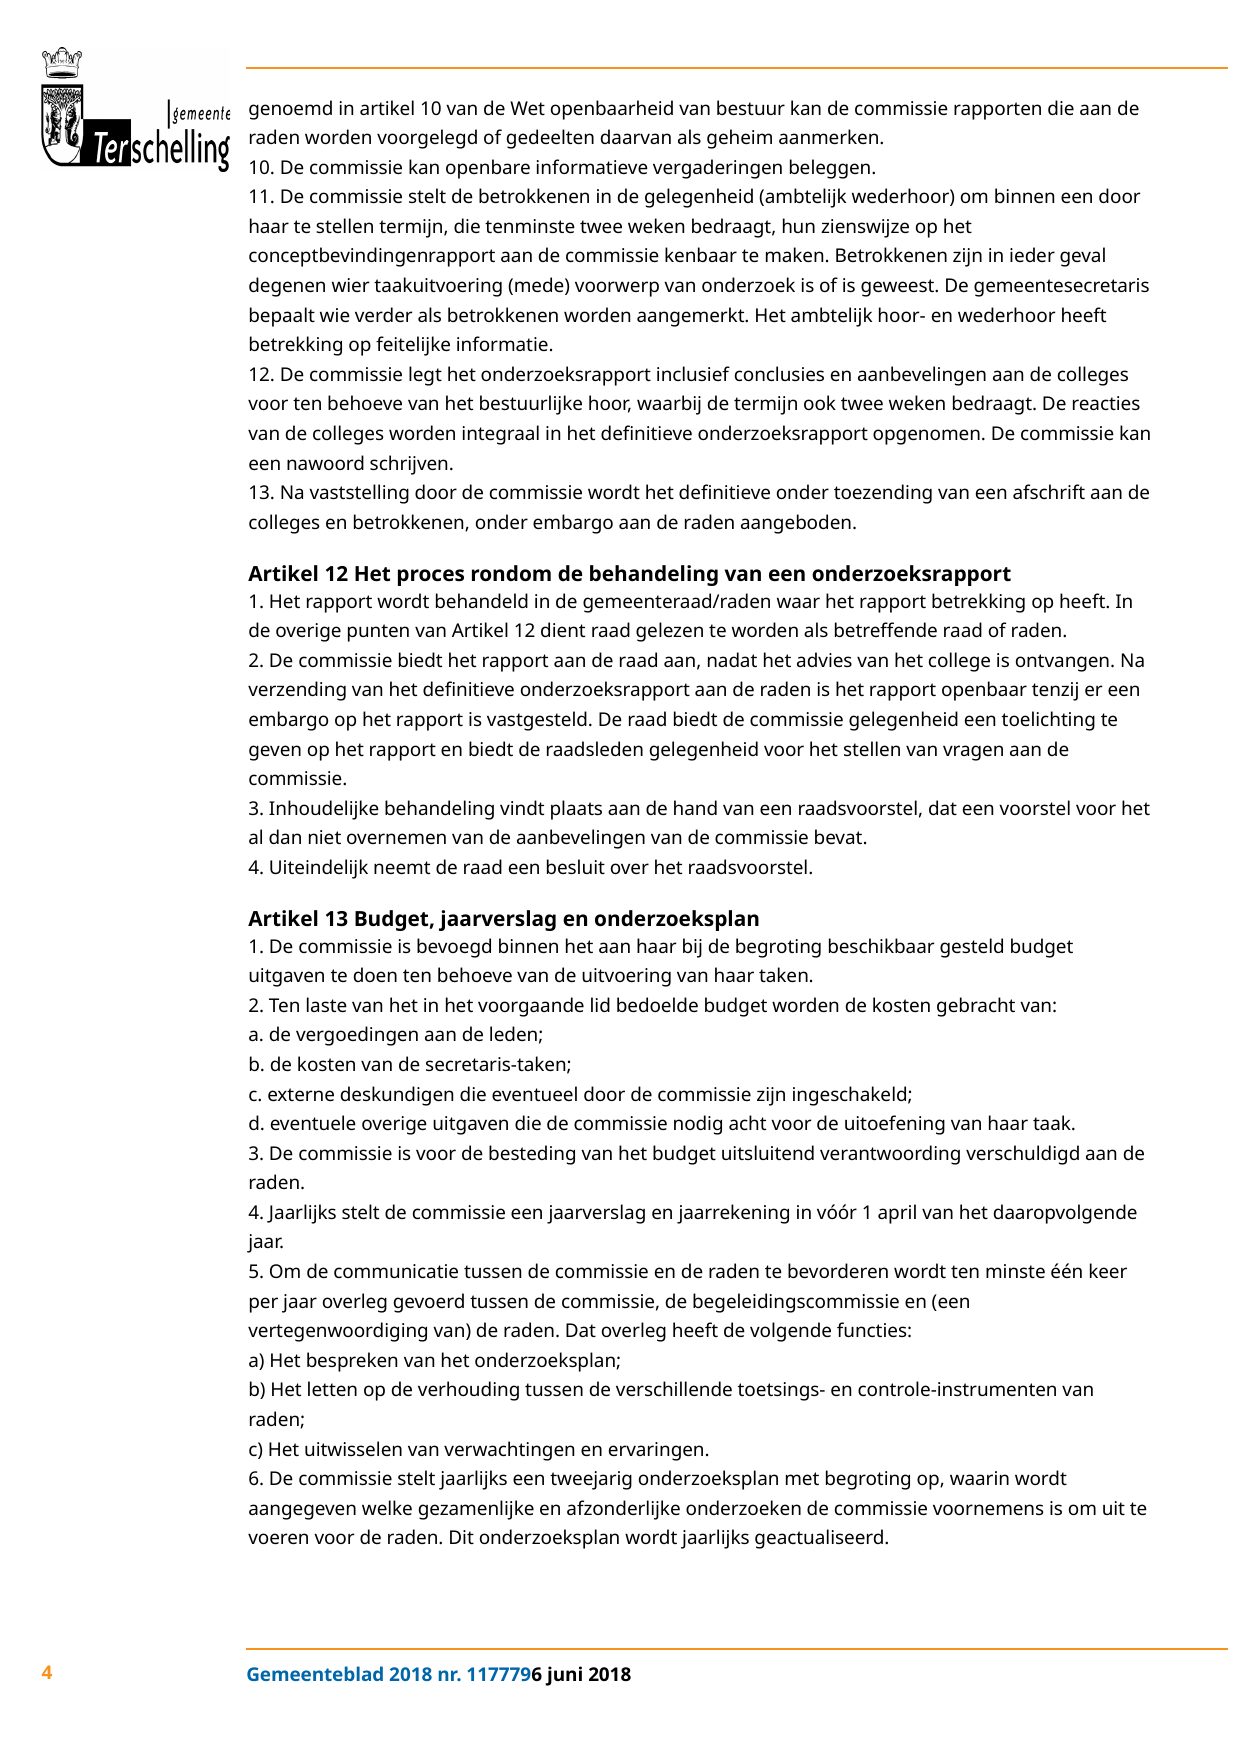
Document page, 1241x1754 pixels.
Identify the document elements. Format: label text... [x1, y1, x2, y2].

text 4. Uiteindelijk neemt de raad een besluit over het raadsvoorstel. [248, 854, 1152, 880]
picture [41, 47, 231, 172]
text a) Het bespreken van het onderzoeksplan; [248, 1347, 1152, 1373]
text 3. Inhoudelijke behandeling vindt plaats aan de hand van een raadsvoorstel, dat een voorstel voor het al dan niet overnemen van de aanbevelingen van de commissie bevat. [248, 795, 1152, 850]
text b. de kosten van de secretaris-taken; [248, 1051, 1152, 1077]
text 10. De commissie kan openbare informatieve vergaderingen beleggen. [248, 154, 1152, 180]
text 11. De commissie stelt de betrokkenen in de gelegenheid (ambtelijk wederhoor) om binnen een door haar te stellen termijn, die tenminste twee weken bedraagt, hun zienswijze op het conceptbevindingenrapport aan de commissie kenbaar te maken. Betrokkenen zijn in ieder geval degenen wier taakuitvoering (mede) voorwerp van onderzoek is of is geweest. De gemeentesecretaris bepaalt wie verder als betrokkenen worden aangemerkt. Het ambtelijk hoor- en wederhoor heeft betrekking op feitelijke informatie. [248, 183, 1152, 357]
text 2. Ten laste van het in het voorgaande lid bedoelde budget worden de kosten gebracht van: [248, 992, 1152, 1018]
text 3. De commissie is voor de besteding van het budget uitsluitend verantwoording verschuldigd aan de raden. [248, 1140, 1152, 1195]
text 4. Jaarlijks stelt de commissie een jaarverslag en jaarrekening in vóór 1 april van het daaropvolgende jaar. [248, 1199, 1152, 1254]
text a. de vergoedingen aan de leden; [248, 1022, 1152, 1047]
text genoemd in artikel 10 van de Wet openbaarheid van bestuur kan de commissie rapporten die aan de raden worden voorgelegd of gedeelten daarvan als geheim aanmerken. [248, 95, 1152, 150]
text b) Het letten op de verhouding tussen de verschillende toetsings- en controle-instrumenten van raden; [248, 1377, 1152, 1432]
text 2. De commissie biedt het rapport aan de raad aan, nadat het advies van het college is ontvangen. Na verzending van het definitieve onderzoeksrapport aan de raden is het rapport openbaar tenzij er een embargo op het rapport is vastgesteld. De raad biedt de commissie gelegenheid een toelichting te geven op het rapport en biedt de raadsleden gelegenheid voor het stellen van vragen aan de commissie. [248, 647, 1152, 791]
text 1. Het rapport wordt behandeld in de gemeenteraad/raden waar het rapport betrekking op heeft. In de overige punten van Artikel 12 dient raad gelezen te worden als betreffende raad of raden. [248, 588, 1152, 643]
text Artikel 12 Het proces rondom de behandeling van een onderzoeksrapport [248, 559, 1152, 588]
text 12. De commissie legt het onderzoeksrapport inclusief conclusies en aanbevelingen aan de colleges voor ten behoeve van het bestuurlijke hoor, waarbij de termijn ook twee weken bedraagt. De reacties van de colleges worden integraal in het definitieve onderzoeksrapport opgenomen. De commissie kan een nawoord schrijven. [248, 361, 1152, 476]
text 6. De commissie stelt jaarlijks een tweejarig onderzoeksplan met begroting op, waarin wordt aangegeven welke gezamenlijke en afzonderlijke onderzoeken de commissie voornemens is om uit te voeren voor de raden. Dit onderzoeksplan wordt jaarlijks geactualiseerd. [248, 1465, 1152, 1550]
text 5. Om de communicatie tussen de commissie en de raden te bevorderen wordt ten minste één keer per jaar overleg gevoerd tussen de commissie, de begeleidingscommissie en (een vertegenwoordiging van) de raden. Dat overleg heeft de volgende functies: [248, 1258, 1152, 1343]
text c. externe deskundigen die eventueel door de commissie zijn ingeschakeld; [248, 1081, 1152, 1107]
text c) Het uitwisselen van verwachtingen en ervaringen. [248, 1436, 1152, 1462]
text d. eventuele overige uitgaven die de commissie nodig acht voor de uitoefening van haar taak. [248, 1110, 1152, 1136]
text 13. Na vaststelling door de commissie wordt het definitieve onder toezending van een afschrift aan de colleges en betrokkenen, onder embargo aan de raden aangeboden. [248, 479, 1152, 535]
text Artikel 13 Budget, jaarverslag en onderzoeksplan [248, 904, 1152, 933]
text 1. De commissie is bevoegd binnen het aan haar bij de begroting beschikbaar gesteld budget uitgaven te doen ten behoeve van de uitvoering van haar taken. [248, 933, 1152, 988]
